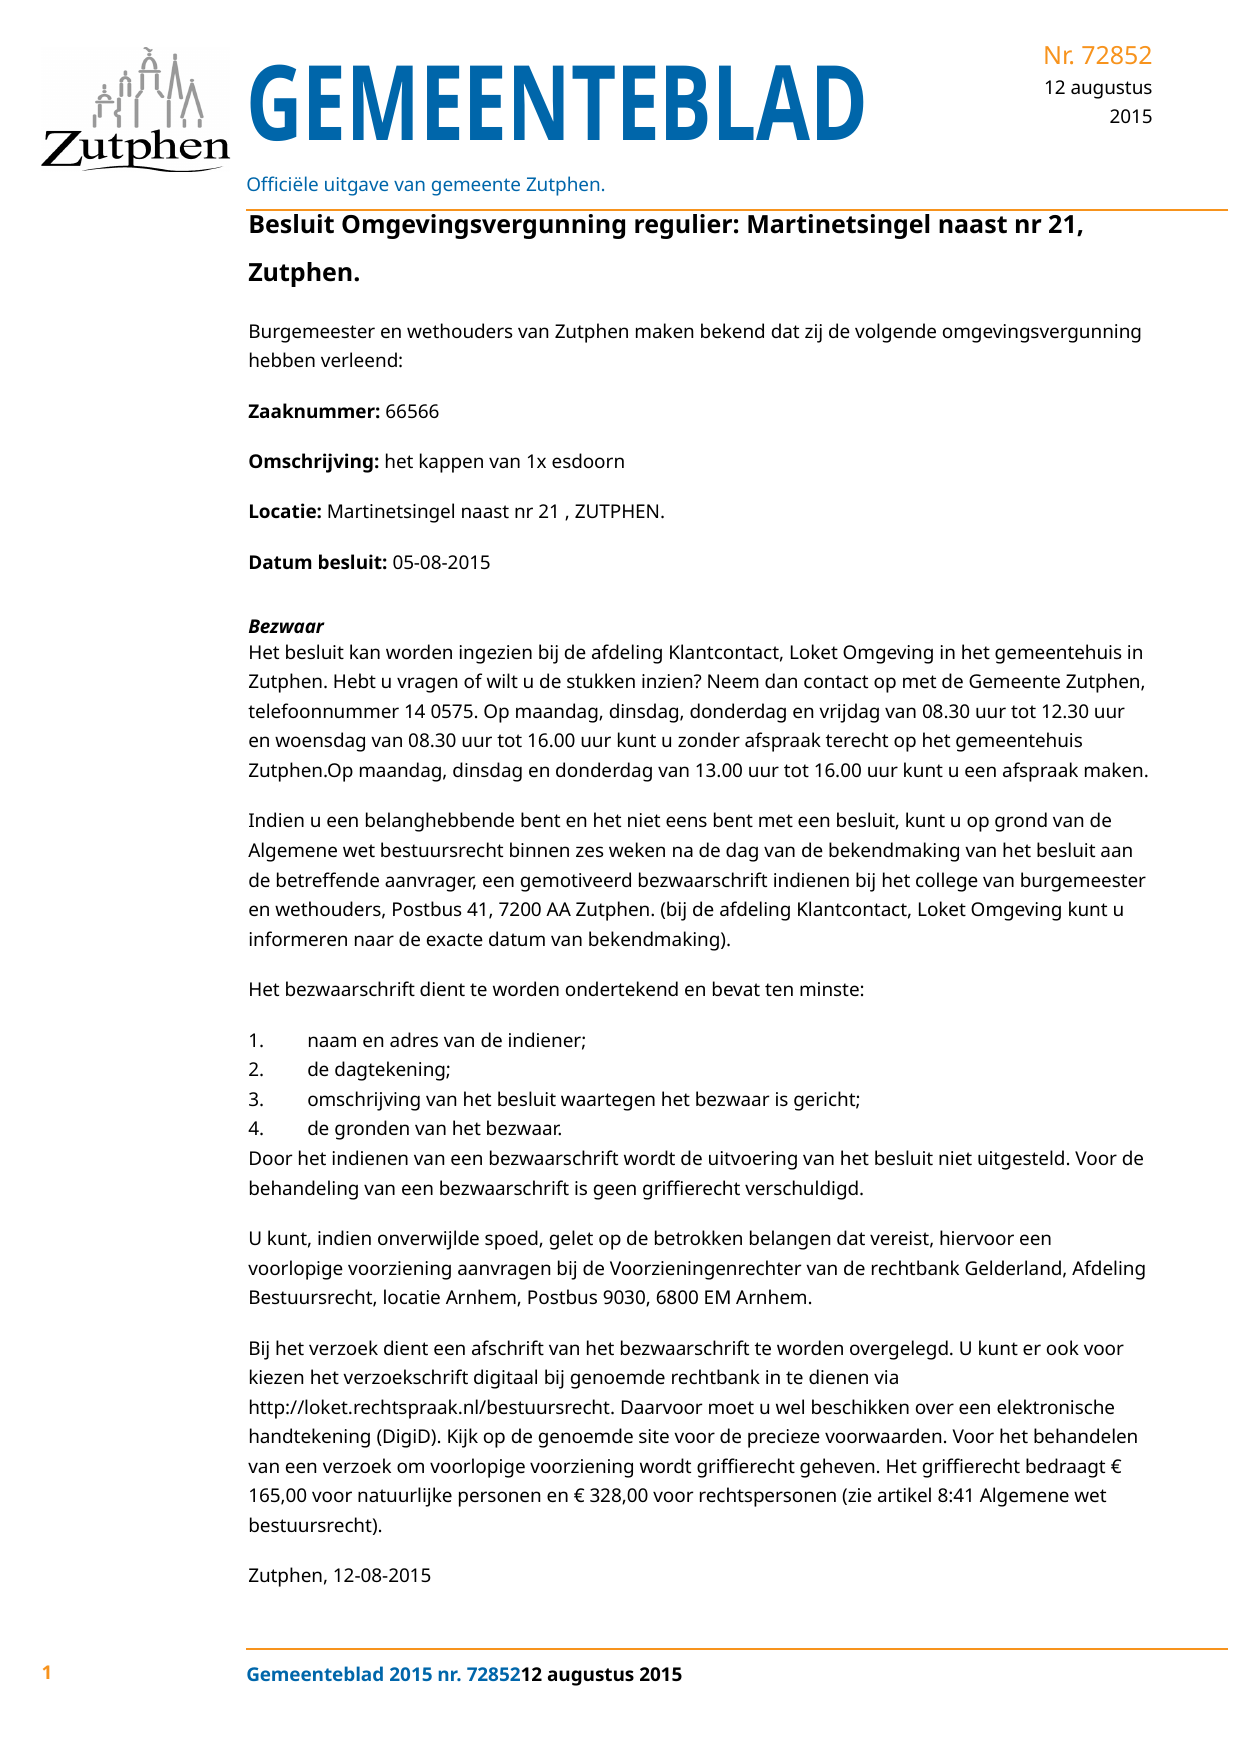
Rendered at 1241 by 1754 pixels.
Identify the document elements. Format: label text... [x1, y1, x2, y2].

text Datum besluit: 05-08-2015 [248, 549, 1152, 575]
picture [41, 47, 231, 172]
text Door het indienen van een bezwaarschrift wordt de uitvoering van het besluit niet uitgesteld. Voor de behandeling van een bezwaarschrift is geen griffierecht verschuldigd. [248, 1145, 1152, 1200]
text Bij het verzoek dient een afschrift van het bezwaarschrift te worden overgelegd. U kunt er ook voor kiezen het verzoekschrift digitaal bij genoemde rechtbank in te dienen via http://loket.rechtspraak.nl/bestuursrecht. Daarvoor moet u wel beschikken over een elektronische handtekening (DigiD). Kijk op de genoemde site voor de precieze voorwaarden. Voor het behandelen van een verzoek om voorlopige voorziening wordt griffierecht geheven. Het griffierecht bedraagt € 165,00 voor natuurlijke personen en € 328,00 voor rechtspersonen (zie artikel 8:41 Algemene wet bestuursrecht). [248, 1335, 1152, 1538]
text Indien u een belanghebbende bent en het niet eens bent met een besluit, kunt u op grond van de Algemene wet bestuursrecht binnen zes weken na de dag van de bekendmaking van het besluit aan de betreffende aanvrager, een gemotiveerd bezwaarschrift indienen bij het college van burgemeester en wethouders, Postbus 41, 7200 AA Zutphen. (bij de afdeling Klantcontact, Loket Omgeving kunt u informeren naar de exacte datum van bekendmaking). [248, 808, 1152, 952]
text U kunt, indien onverwijlde spoed, gelet op de betrokken belangen dat vereist, hiervoor een voorlopige voorziening aanvragen bij de Voorzieningenrechter van de rechtbank Gelderland, Afdeling Bestuursrecht, locatie Arnhem, Postbus 9030, 6800 EM Arnhem. [248, 1225, 1152, 1310]
list de dagtekening; [248, 1056, 1152, 1082]
text Omschrijving: het kappen van 1x esdoorn [248, 448, 1152, 474]
text Zaaknummer: 66566 [248, 398, 1152, 424]
text Zutphen, 12-08-2015 [248, 1563, 1152, 1588]
text Het bezwaarschrift dient te worden ondertekend en bevat ten minste: [248, 976, 1152, 1002]
list omschrijving van het besluit waartegen het bezwaar is gericht; [248, 1086, 1152, 1112]
text Burgemeester en wethouders van Zutphen maken bekend dat zij de volgende omgevingsvergunning hebben verleend: [248, 318, 1152, 373]
text Bezwaar [248, 613, 1152, 639]
text Locatie: Martinetsingel naast nr 21 , ZUTPHEN. [248, 499, 1152, 524]
text Besluit Omgevingsvergunning regulier: Martinetsingel naast nr 21, Zutphen. [248, 211, 1152, 288]
list naam en adres van de indiener; [248, 1027, 1152, 1052]
list de gronden van het bezwaar. [248, 1116, 1152, 1141]
text Het besluit kan worden ingezien bij de afdeling Klantcontact, Loket Omgeving in het gemeentehuis in Zutphen. Hebt u vragen of wilt u de stukken inzien? Neem dan contact op met de Gemeente Zutphen, telefoonnummer 14 0575. Op maandag, dinsdag, donderdag en vrijdag van 08.30 uur tot 12.30 uur en woensdag van 08.30 uur tot 16.00 uur kunt u zonder afspraak terecht op het gemeentehuis Zutphen.Op maandag, dinsdag en donderdag van 13.00 uur tot 16.00 uur kunt u een afspraak maken. [248, 639, 1152, 783]
